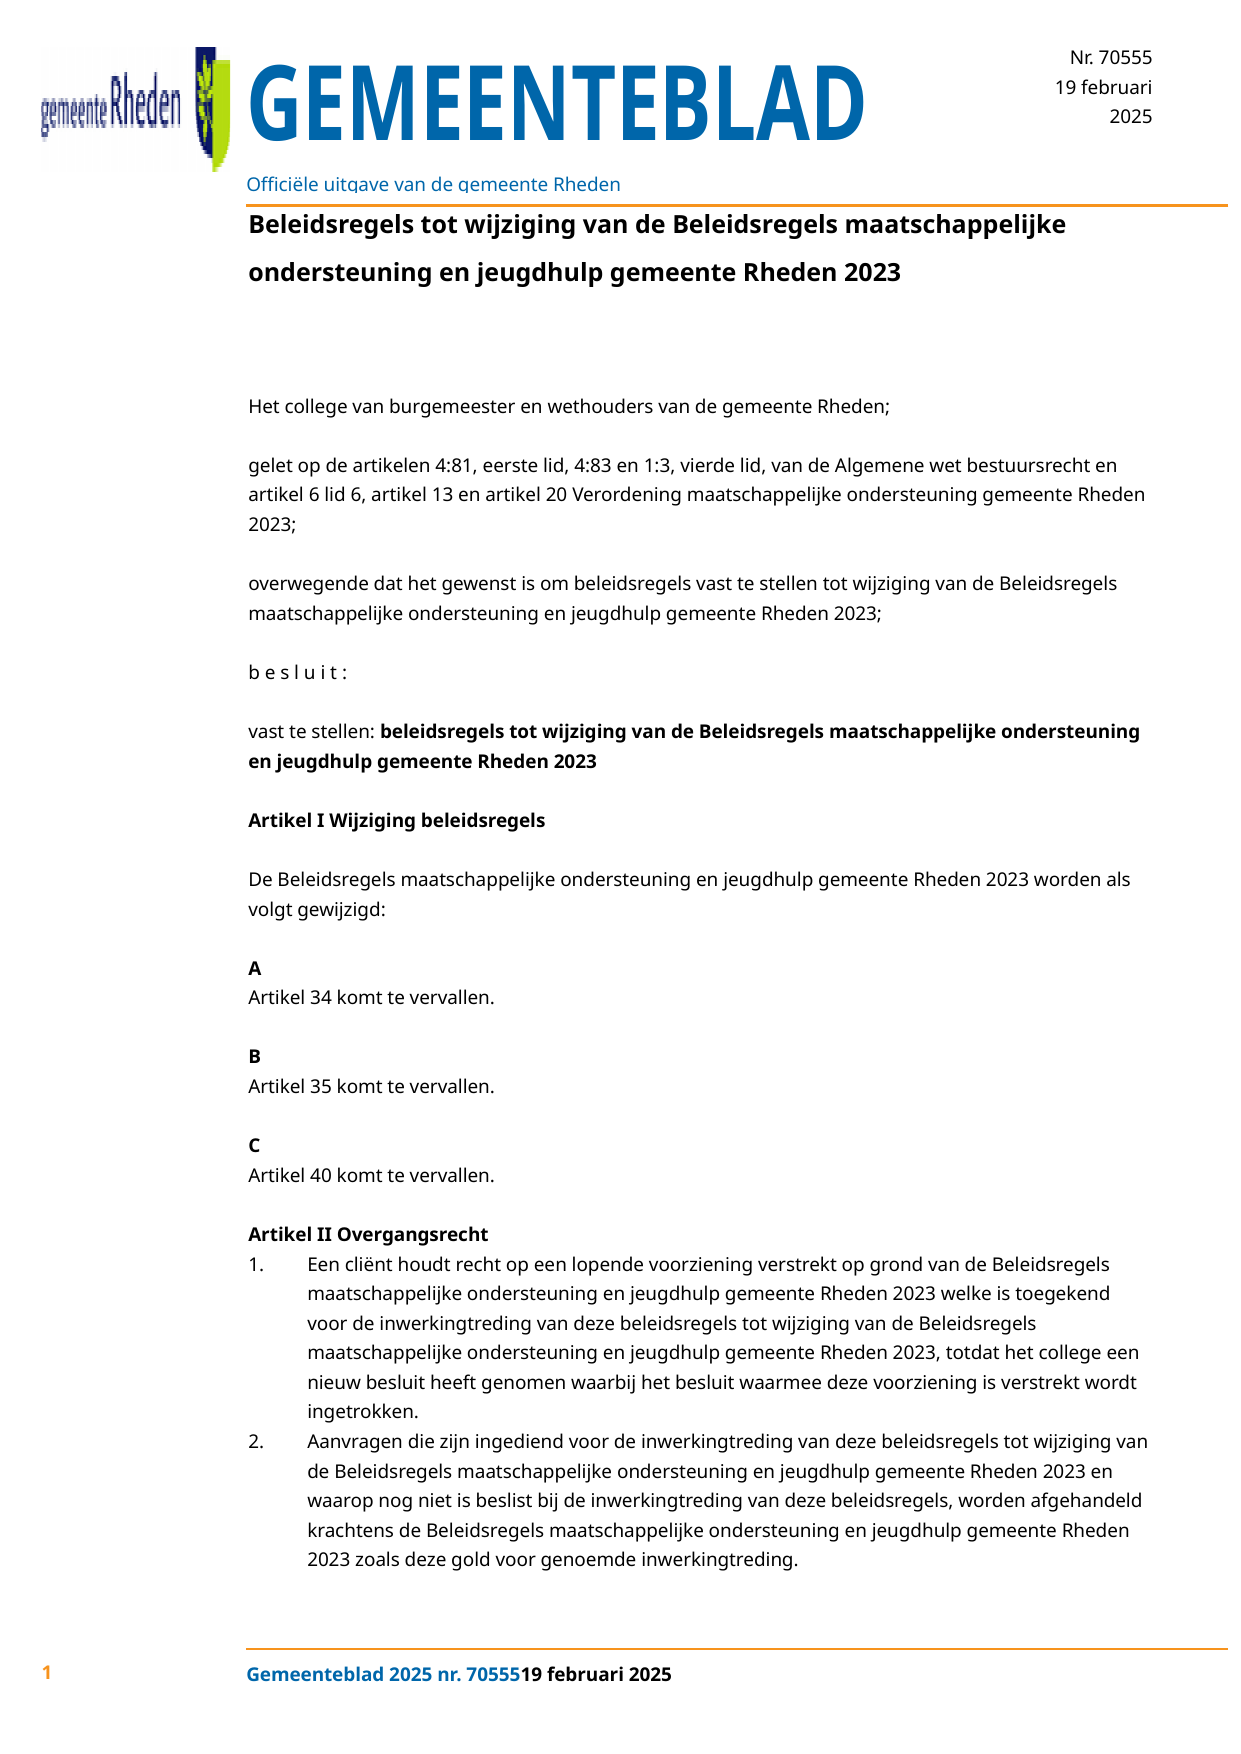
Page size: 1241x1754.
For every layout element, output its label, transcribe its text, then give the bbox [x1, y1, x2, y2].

list Aanvragen die zijn ingediend voor de inwerkingtreding van deze beleidsregels tot wijziging van de Beleidsregels maatschappelijke ondersteuning en jeugdhulp gemeente Rheden 2023 en waarop nog niet is beslist bij de inwerkingtreding van deze beleidsregels, worden afgehandeld krachtens de Beleidsregels maatschappelijke ondersteuning en jeugdhulp gemeente Rheden 2023 zoals deze gold voor genoemde inwerkingtreding. [248, 1428, 1152, 1572]
text A [248, 955, 1152, 981]
text Het college van burgemeester en wethouders van de gemeente Rheden; [248, 393, 1152, 419]
text Artikel 40 komt te vervallen. [248, 1162, 1152, 1188]
text vast te stellen: beleidsregels tot wijziging van de Beleidsregels maatschappelijke ondersteuning en jeugdhulp gemeente Rheden 2023 [248, 718, 1152, 774]
text De Beleidsregels maatschappelijke ondersteuning en jeugdhulp gemeente Rheden 2023 worden als volgt gewijzigd: [248, 866, 1152, 922]
text Artikel II Overgangsrecht [248, 1221, 1152, 1247]
text Artikel I Wijziging beleidsregels [248, 807, 1152, 833]
text Beleidsregels tot wijziging van de Beleidsregels maatschappelijke ondersteuning en jeugdhulp gemeente Rheden 2023 [248, 207, 1152, 288]
picture [41, 47, 231, 172]
text overwegende dat het gewenst is om beleidsregels vast te stellen tot wijziging van de Beleidsregels maatschappelijke ondersteuning en jeugdhulp gemeente Rheden 2023; [248, 570, 1152, 626]
text b e s l u i t : [248, 659, 1152, 685]
list Een cliënt houdt recht op een lopende voorziening verstrekt op grond van de Beleidsregels maatschappelijke ondersteuning en jeugdhulp gemeente Rheden 2023 welke is toegekend voor de inwerkingtreding van deze beleidsregels tot wijziging van de Beleidsregels maatschappelijke ondersteuning en jeugdhulp gemeente Rheden 2023, totdat het college een nieuw besluit heeft genomen waarbij het besluit waarmee deze voorziening is verstrekt wordt ingetrokken. [248, 1251, 1152, 1424]
text C [248, 1132, 1152, 1158]
text Artikel 35 komt te vervallen. [248, 1073, 1152, 1099]
text Artikel 34 komt te vervallen. [248, 984, 1152, 1010]
text B [248, 1044, 1152, 1069]
text gelet op de artikelen 4:81, eerste lid, 4:83 en 1:3, vierde lid, van de Algemene wet bestuursrecht en artikel 6 lid 6, artikel 13 en artikel 20 Verordening maatschappelijke ondersteuning gemeente Rheden 2023; [248, 452, 1152, 537]
